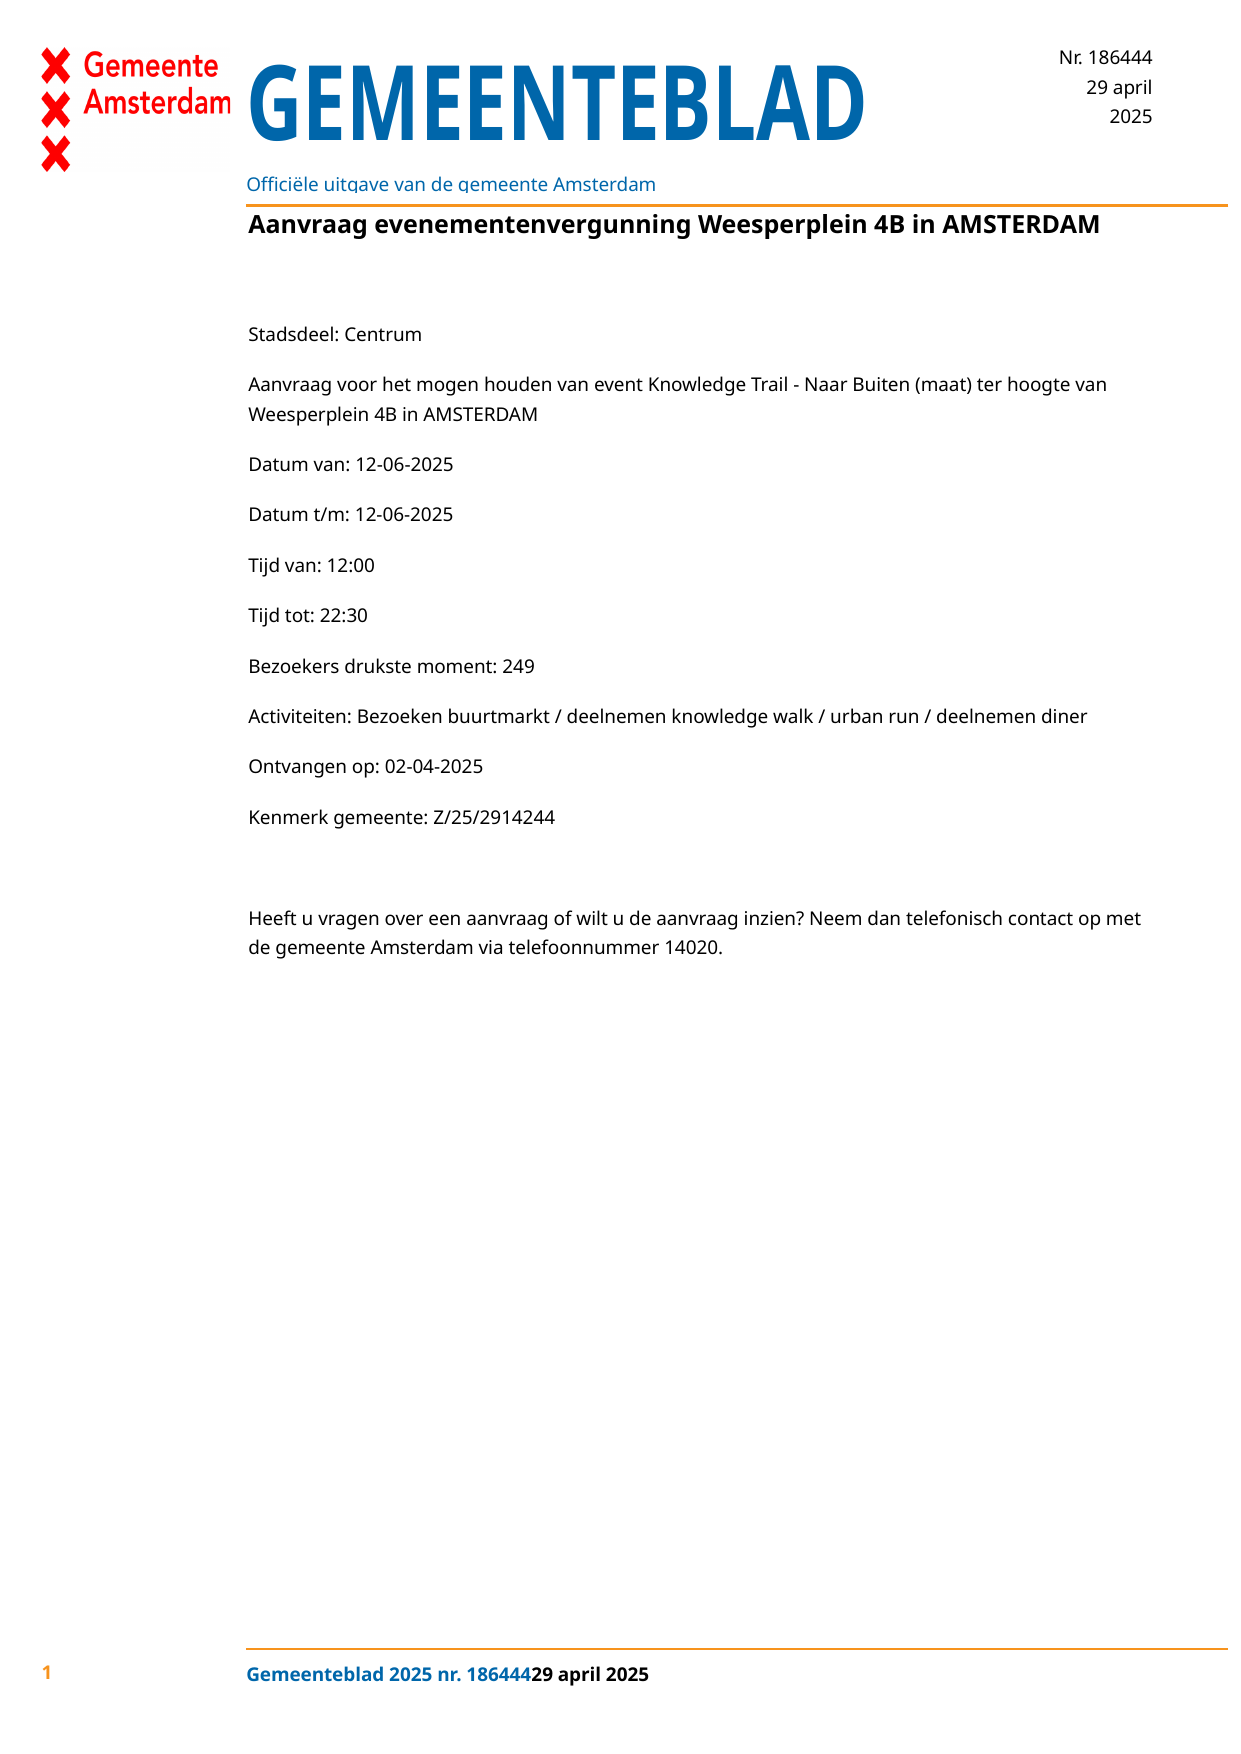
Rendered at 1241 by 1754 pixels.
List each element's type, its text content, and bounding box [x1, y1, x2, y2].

text Aanvraag evenementenvergunning Weesperplein 4B in AMSTERDAM [248, 207, 1152, 241]
text Stadsdeel: Centrum [248, 321, 1152, 346]
picture [41, 47, 231, 172]
text Activiteiten: Bezoeken buurtmarkt / deelnemen knowledge walk / urban run / deelnemen diner [248, 703, 1152, 729]
text Kenmerk gemeente: Z/25/2914244 [248, 804, 1152, 830]
text Tijd tot: 22:30 [248, 602, 1152, 628]
text Datum van: 12-06-2025 [248, 451, 1152, 477]
text Tijd van: 12:00 [248, 552, 1152, 578]
text Heeft u vragen over een aanvraag of wilt u de aanvraag inzien? Neem dan telefonisch contact op met de gemeente Amsterdam via telefoonnummer 14020. [248, 905, 1152, 960]
text Datum t/m: 12-06-2025 [248, 502, 1152, 527]
text Bezoekers drukste moment: 249 [248, 653, 1152, 678]
text Ontvangen op: 02-04-2025 [248, 754, 1152, 779]
text Aanvraag voor het mogen houden van event Knowledge Trail - Naar Buiten (maat) ter hoogte van Weesperplein 4B in AMSTERDAM [248, 371, 1152, 426]
